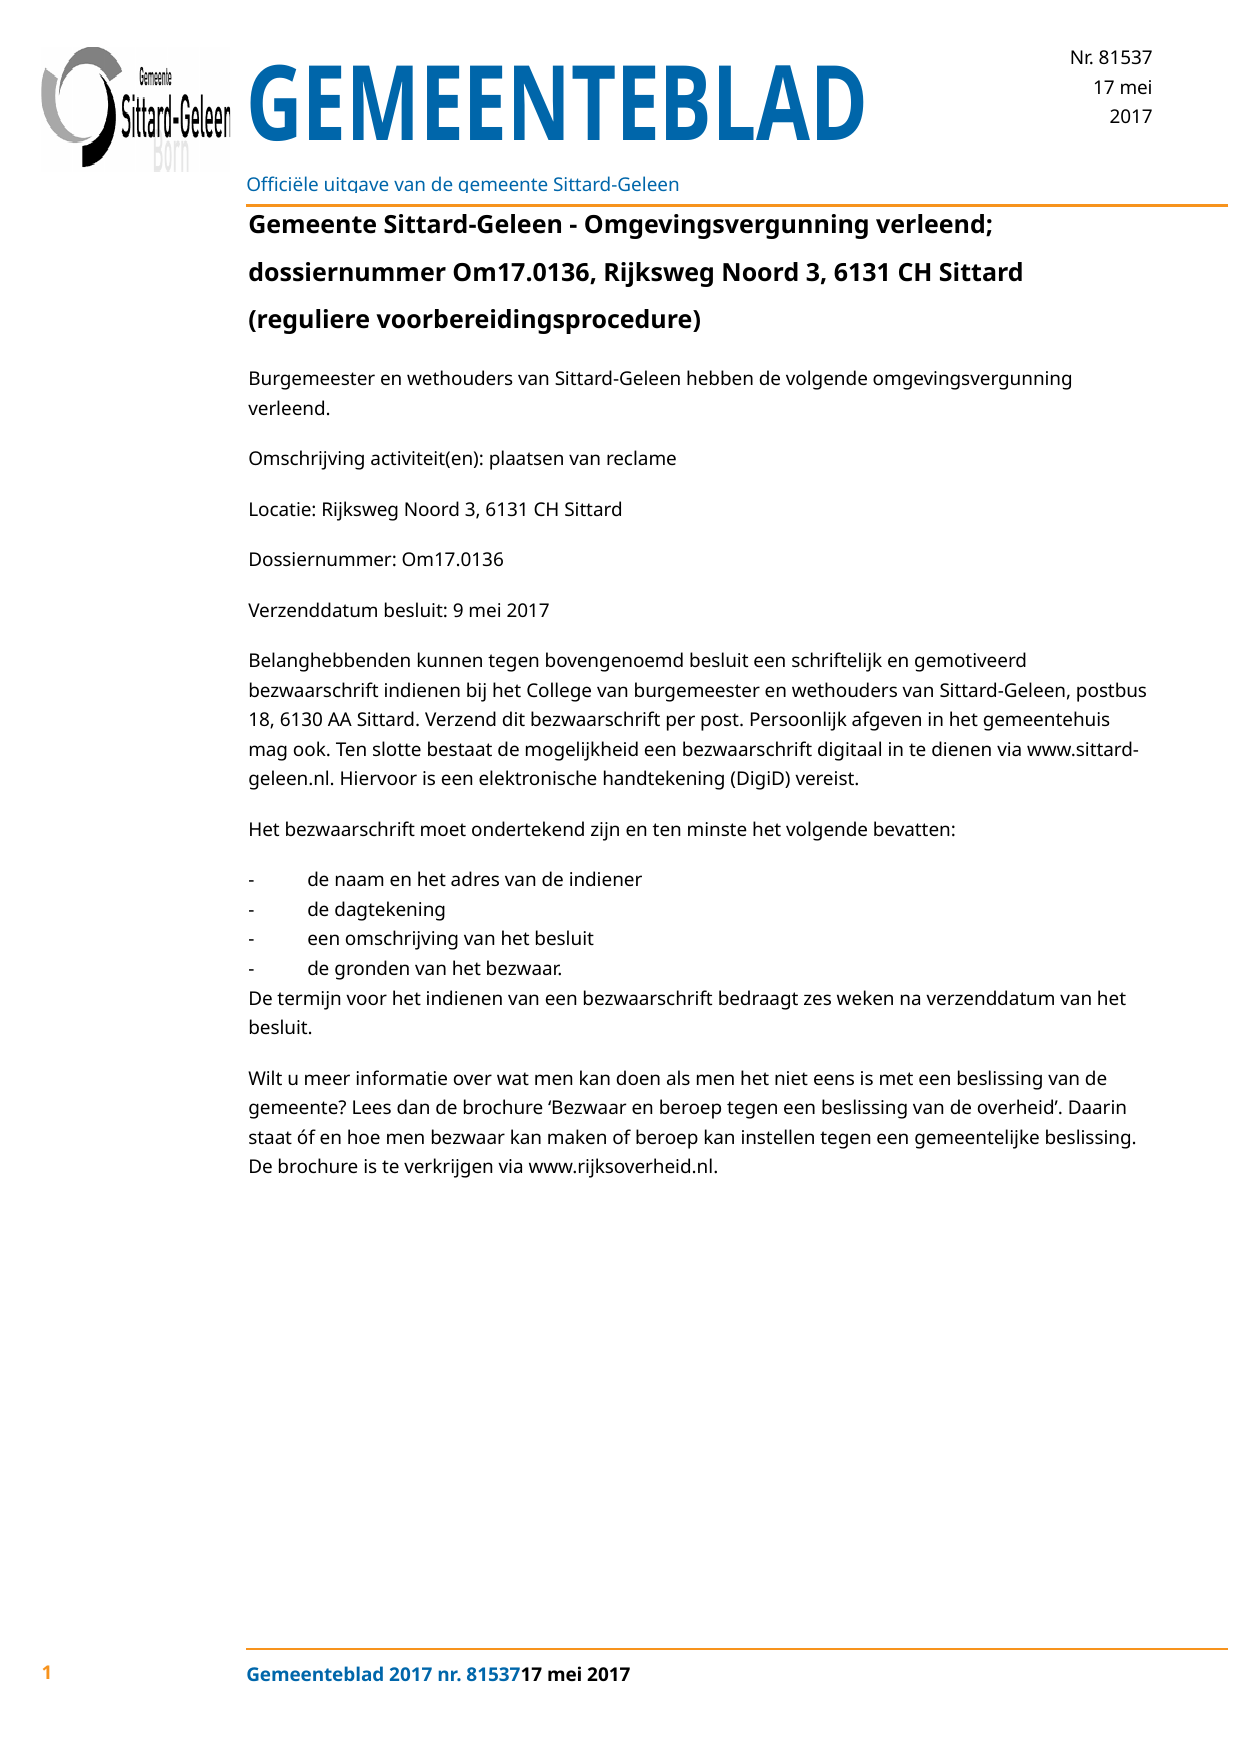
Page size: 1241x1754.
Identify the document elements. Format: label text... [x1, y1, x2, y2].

text Verzenddatum besluit: 9 mei 2017 [248, 597, 1152, 622]
text De termijn voor het indienen van een bezwaarschrift bedraagt zes weken na verzenddatum van het besluit. [248, 985, 1152, 1040]
text Wilt u meer informatie over wat men kan doen als men het niet eens is met een beslissing van de gemeente? Lees dan de brochure ‘Bezwaar en beroep tegen een beslissing van de overheid’. Daarin staat óf en hoe men bezwaar kan maken of beroep kan instellen tegen een gemeentelijke beslissing. De brochure is te verkrijgen via www.rijksoverheid.nl. [248, 1065, 1152, 1179]
list de gronden van het bezwaar. [248, 955, 1152, 981]
text Dossiernummer: Om17.0136 [248, 546, 1152, 572]
list de naam en het adres van de indiener [248, 866, 1152, 892]
list een omschrijving van het besluit [248, 926, 1152, 951]
text Omschrijving activiteit(en): plaatsen van reclame [248, 446, 1152, 471]
text Gemeente Sittard-Geleen - Omgevingsvergunning verleend; dossiernummer Om17.0136, Rijksweg Noord 3, 6131 CH Sittard (reguliere voorbereidingsprocedure) [248, 207, 1152, 336]
text Het bezwaarschrift moet ondertekend zijn en ten minste het volgende bevatten: [248, 816, 1152, 842]
picture [41, 47, 231, 172]
text Burgemeester en wethouders van Sittard-Geleen hebben de volgende omgevingsvergunning verleend. [248, 366, 1152, 421]
text Belanghebbenden kunnen tegen bovengenoemd besluit een schriftelijk en gemotiveerd bezwaarschrift indienen bij het College van burgemeester en wethouders van Sittard-Geleen, postbus 18, 6130 AA Sittard. Verzend dit bezwaarschrift per post. Persoonlijk afgeven in het gemeentehuis mag ook. Ten slotte bestaat de mogelijkheid een bezwaarschrift digitaal in te dienen via www.sittard-geleen.nl. Hiervoor is een elektronische handtekening (DigiD) vereist. [248, 647, 1152, 791]
list de dagtekening [248, 896, 1152, 922]
text Locatie: Rijksweg Noord 3, 6131 CH Sittard [248, 496, 1152, 522]
